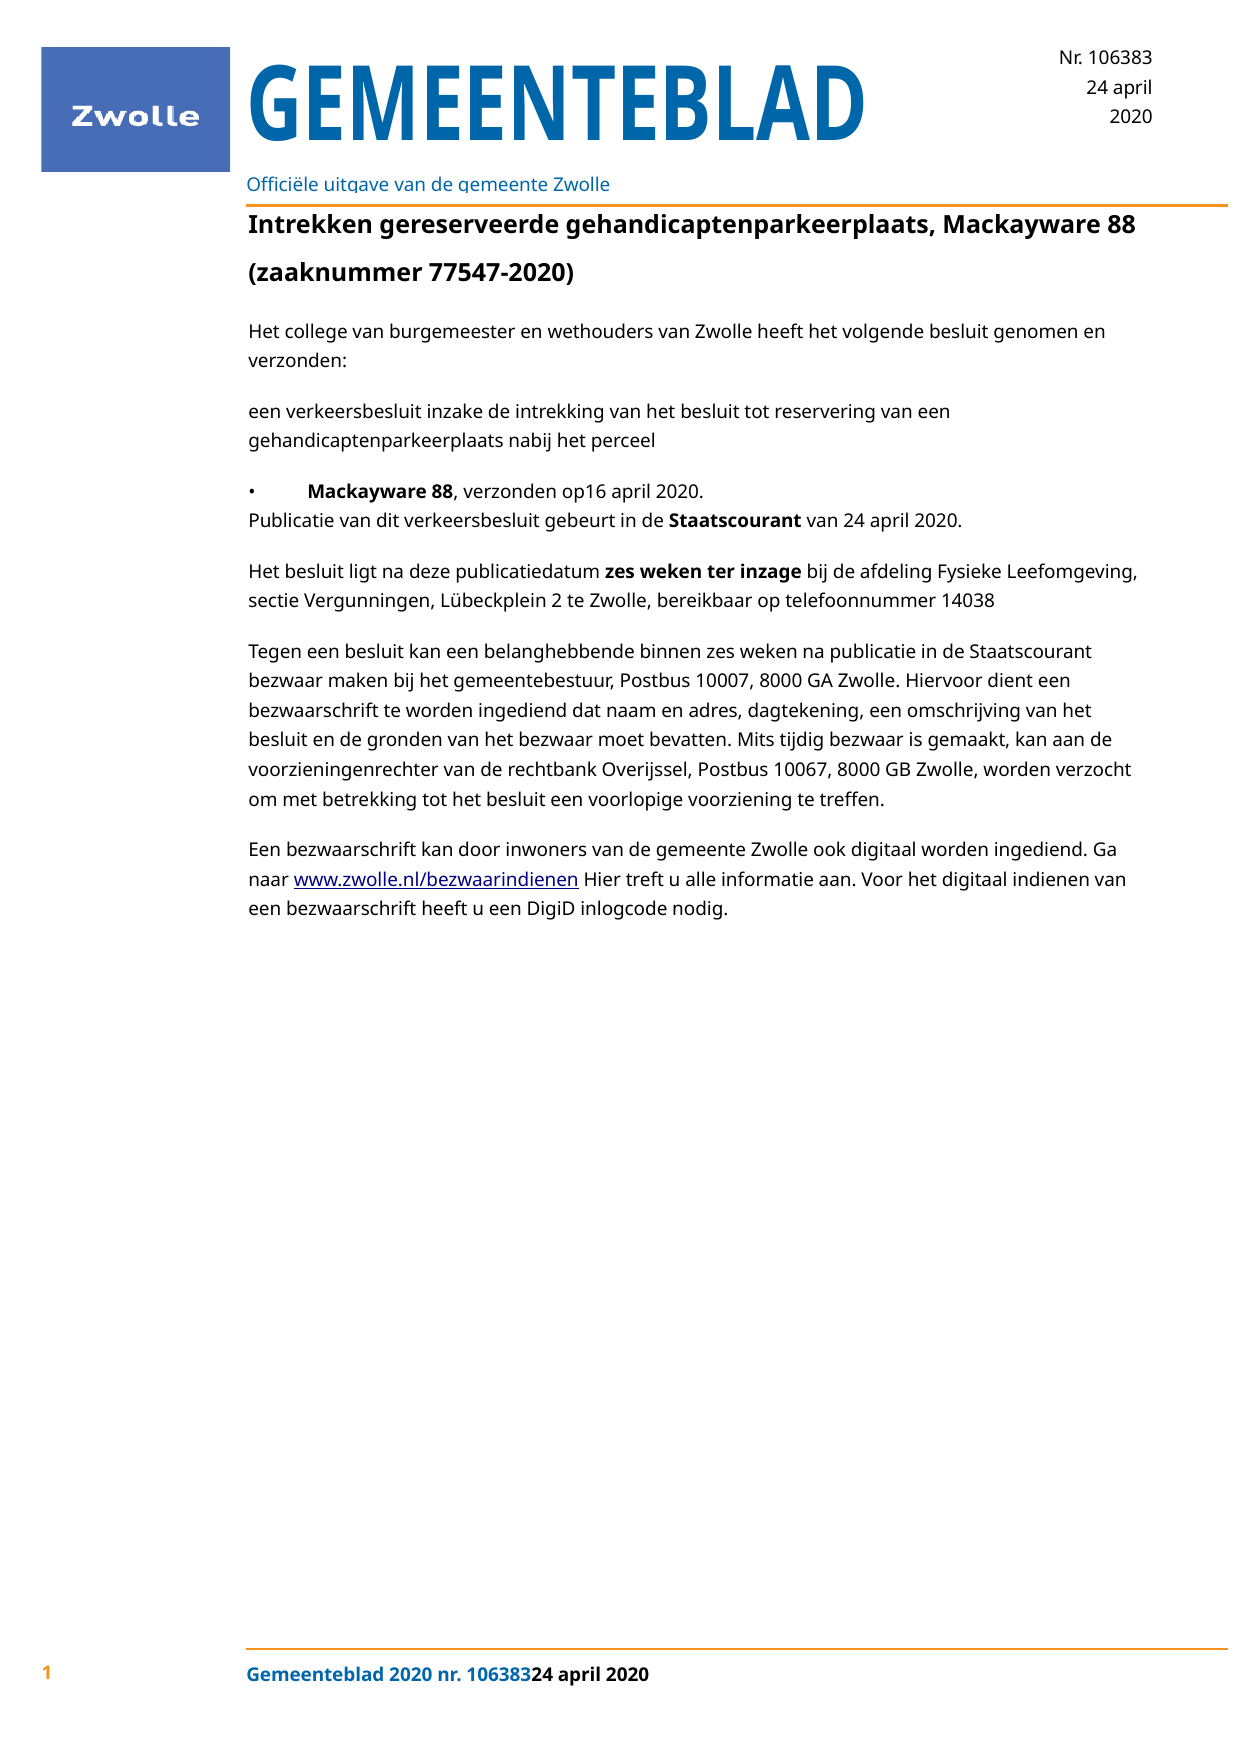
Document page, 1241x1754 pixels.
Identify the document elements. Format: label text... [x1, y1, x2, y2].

text een verkeersbesluit inzake de intrekking van het besluit tot reservering van een gehandicaptenparkeerplaats nabij het perceel [248, 398, 1152, 453]
text Intrekken gereserveerde gehandicaptenparkeerplaats, Mackayware 88 (zaaknummer 77547-2020) [248, 207, 1152, 288]
list Mackayware 88, verzonden op16 april 2020. [248, 478, 1152, 504]
text Een bezwaarschrift kan door inwoners van de gemeente Zwolle ook digitaal worden ingediend. Ga naar www.zwolle.nl/bezwaarindienen Hier treft u alle informatie aan. Voor het digitaal indienen van een bezwaarschrift heeft u een DigiD inlogcode nodig. [248, 836, 1152, 921]
text Tegen een besluit kan een belanghebbende binnen zes weken na publicatie in de Staatscourant bezwaar maken bij het gemeentebestuur, Postbus 10007, 8000 GA Zwolle. Hiervoor dient een bezwaarschrift te worden ingediend dat naam en adres, dagtekening, een omschrijving van het besluit en de gronden van het bezwaar moet bevatten. Mits tijdig bezwaar is gemaakt, kan aan de voorzieningenrechter van de rechtbank Overijssel, Postbus 10067, 8000 GB Zwolle, worden verzocht om met betrekking tot het besluit een voorlopige voorziening te treffen. [248, 638, 1152, 812]
text Het besluit ligt na deze publicatiedatum zes weken ter inzage bij de afdeling Fysieke Leefomgeving, sectie Vergunningen, Lübeckplein 2 te Zwolle, bereikbaar op telefoonnummer 14038 [248, 558, 1152, 613]
text Het college van burgemeester en wethouders van Zwolle heeft het volgende besluit genomen en verzonden: [248, 318, 1152, 373]
text Publicatie van dit verkeersbesluit gebeurt in de Staatscourant van 24 april 2020. [248, 507, 1152, 533]
picture [41, 47, 231, 172]
